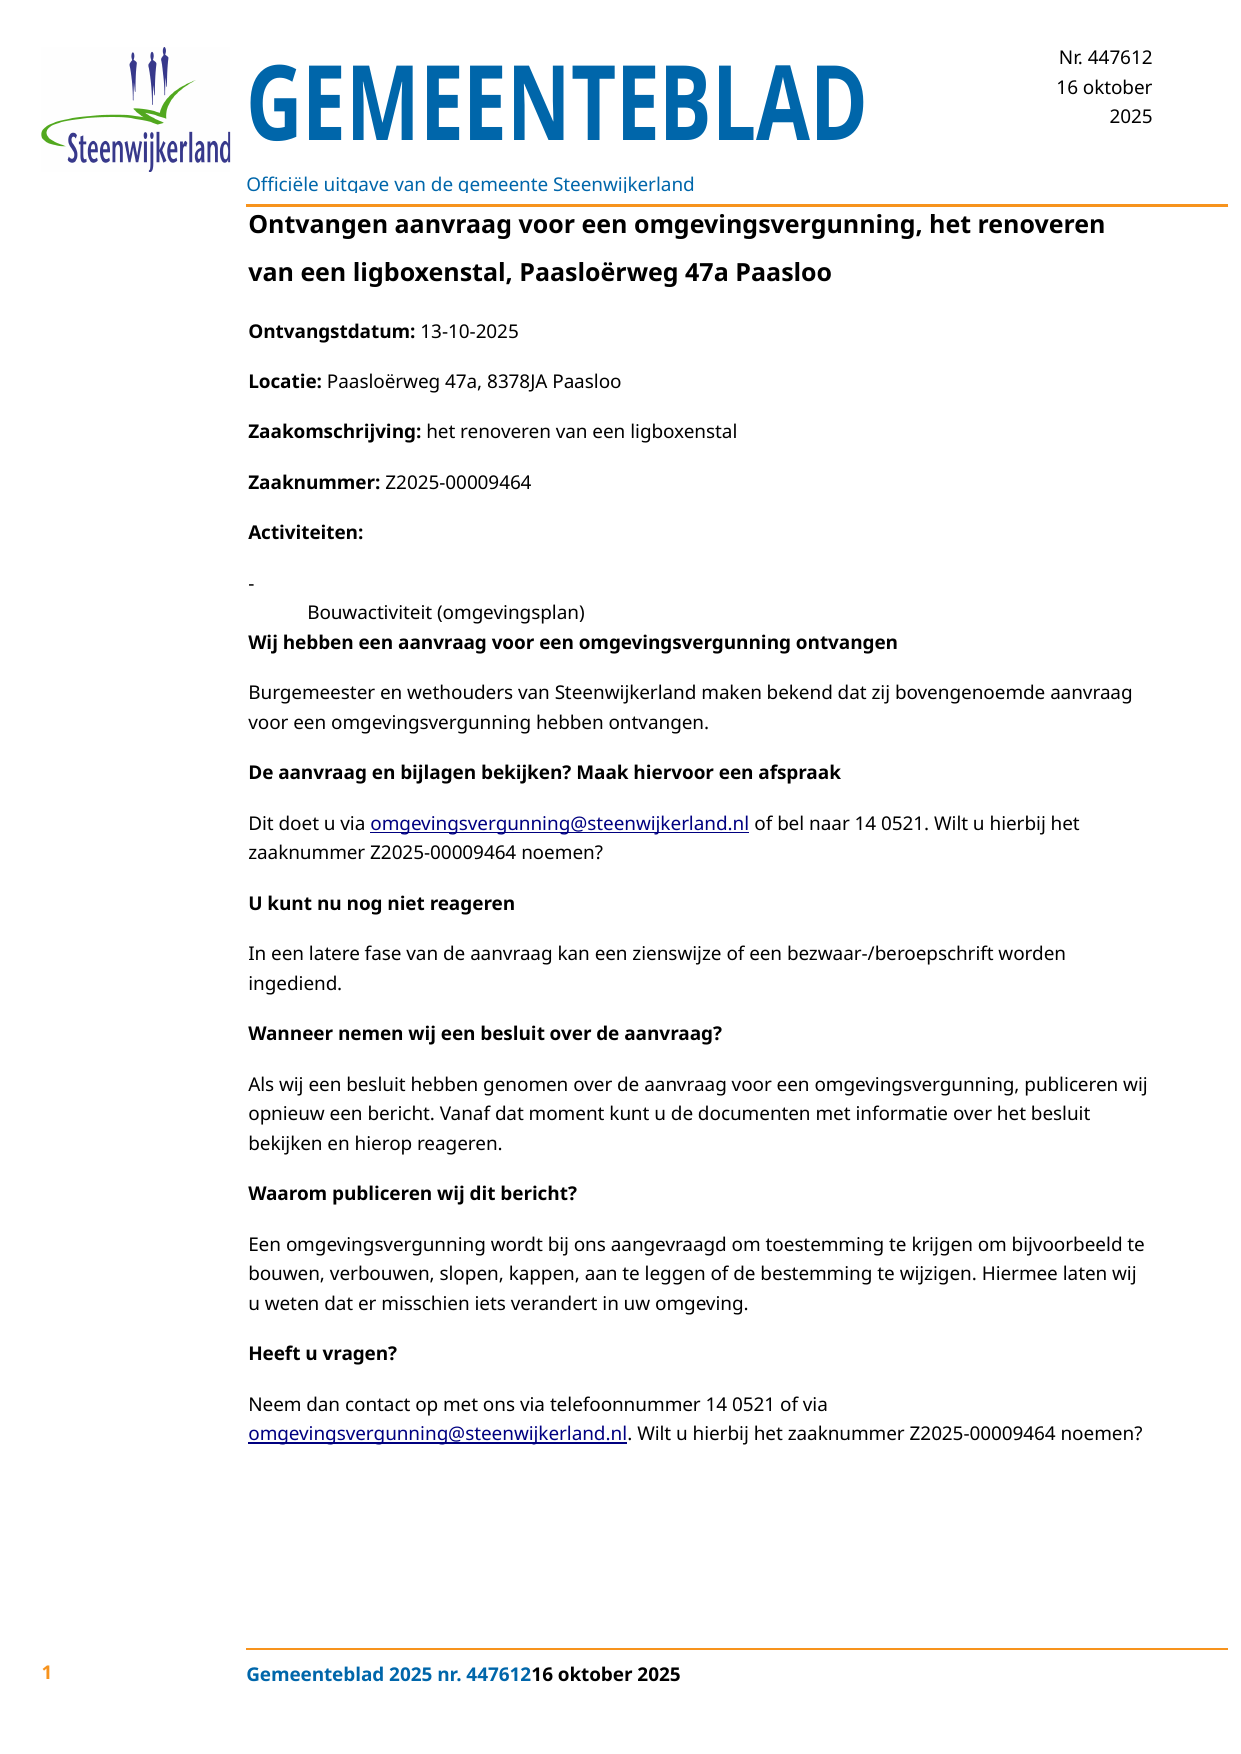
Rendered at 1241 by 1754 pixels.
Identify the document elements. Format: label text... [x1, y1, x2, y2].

text Zaakomschrijving: het renoveren van een ligboxenstal [248, 419, 1152, 444]
text Wanneer nemen wij een besluit over de aanvraag? [248, 1020, 1152, 1046]
text Wij hebben een aanvraag voor een omgevingsvergunning ontvangen [248, 629, 1152, 655]
text Ontvangen aanvraag voor een omgevingsvergunning, het renoveren van een ligboxenstal, Paasloërweg 47a Paasloo [248, 207, 1152, 288]
text De aanvraag en bijlagen bekijken? Maak hiervoor een afspraak [248, 759, 1152, 785]
list Bouwactiviteit (omgevingsplan) [248, 599, 1152, 625]
text Als wij een besluit hebben genomen over de aanvraag voor een omgevingsvergunning, publiceren wij opnieuw een bericht. Vanaf dat moment kunt u de documenten met informatie over het besluit bekijken en hierop reageren. [248, 1071, 1152, 1156]
picture [41, 47, 231, 172]
text Heeft u vragen? [248, 1340, 1152, 1366]
text Zaaknummer: Z2025-00009464 [248, 469, 1152, 495]
text Ontvangstdatum: 13-10-2025 [248, 318, 1152, 344]
text Een omgevingsvergunning wordt bij ons aangevraagd om toestemming te krijgen om bijvoorbeeld te bouwen, verbouwen, slopen, kappen, aan te leggen of de bestemming te wijzigen. Hiermee laten wij u weten dat er misschien iets verandert in uw omgeving. [248, 1231, 1152, 1316]
text U kunt nu nog niet reageren [248, 890, 1152, 916]
text Dit doet u via omgevingsvergunning@steenwijkerland.nl of bel naar 14 0521. Wilt u hierbij het zaaknummer Z2025-00009464 noemen? [248, 810, 1152, 865]
text Activiteiten: [248, 519, 1152, 545]
text Burgemeester en wethouders van Steenwijkerland maken bekend dat zij bovengenoemde aanvraag voor een omgevingsvergunning hebben ontvangen. [248, 679, 1152, 735]
text Locatie: Paasloërweg 47a, 8378JA Paasloo [248, 368, 1152, 394]
text Neem dan contact op met ons via telefoonnummer 14 0521 of via omgevingsvergunning@steenwijkerland.nl. Wilt u hierbij het zaaknummer Z2025-00009464 noemen? [248, 1391, 1152, 1446]
text Waarom publiceren wij dit bericht? [248, 1180, 1152, 1206]
text In een latere fase van de aanvraag kan een zienswijze of een bezwaar-/beroepschrift worden ingediend. [248, 940, 1152, 996]
